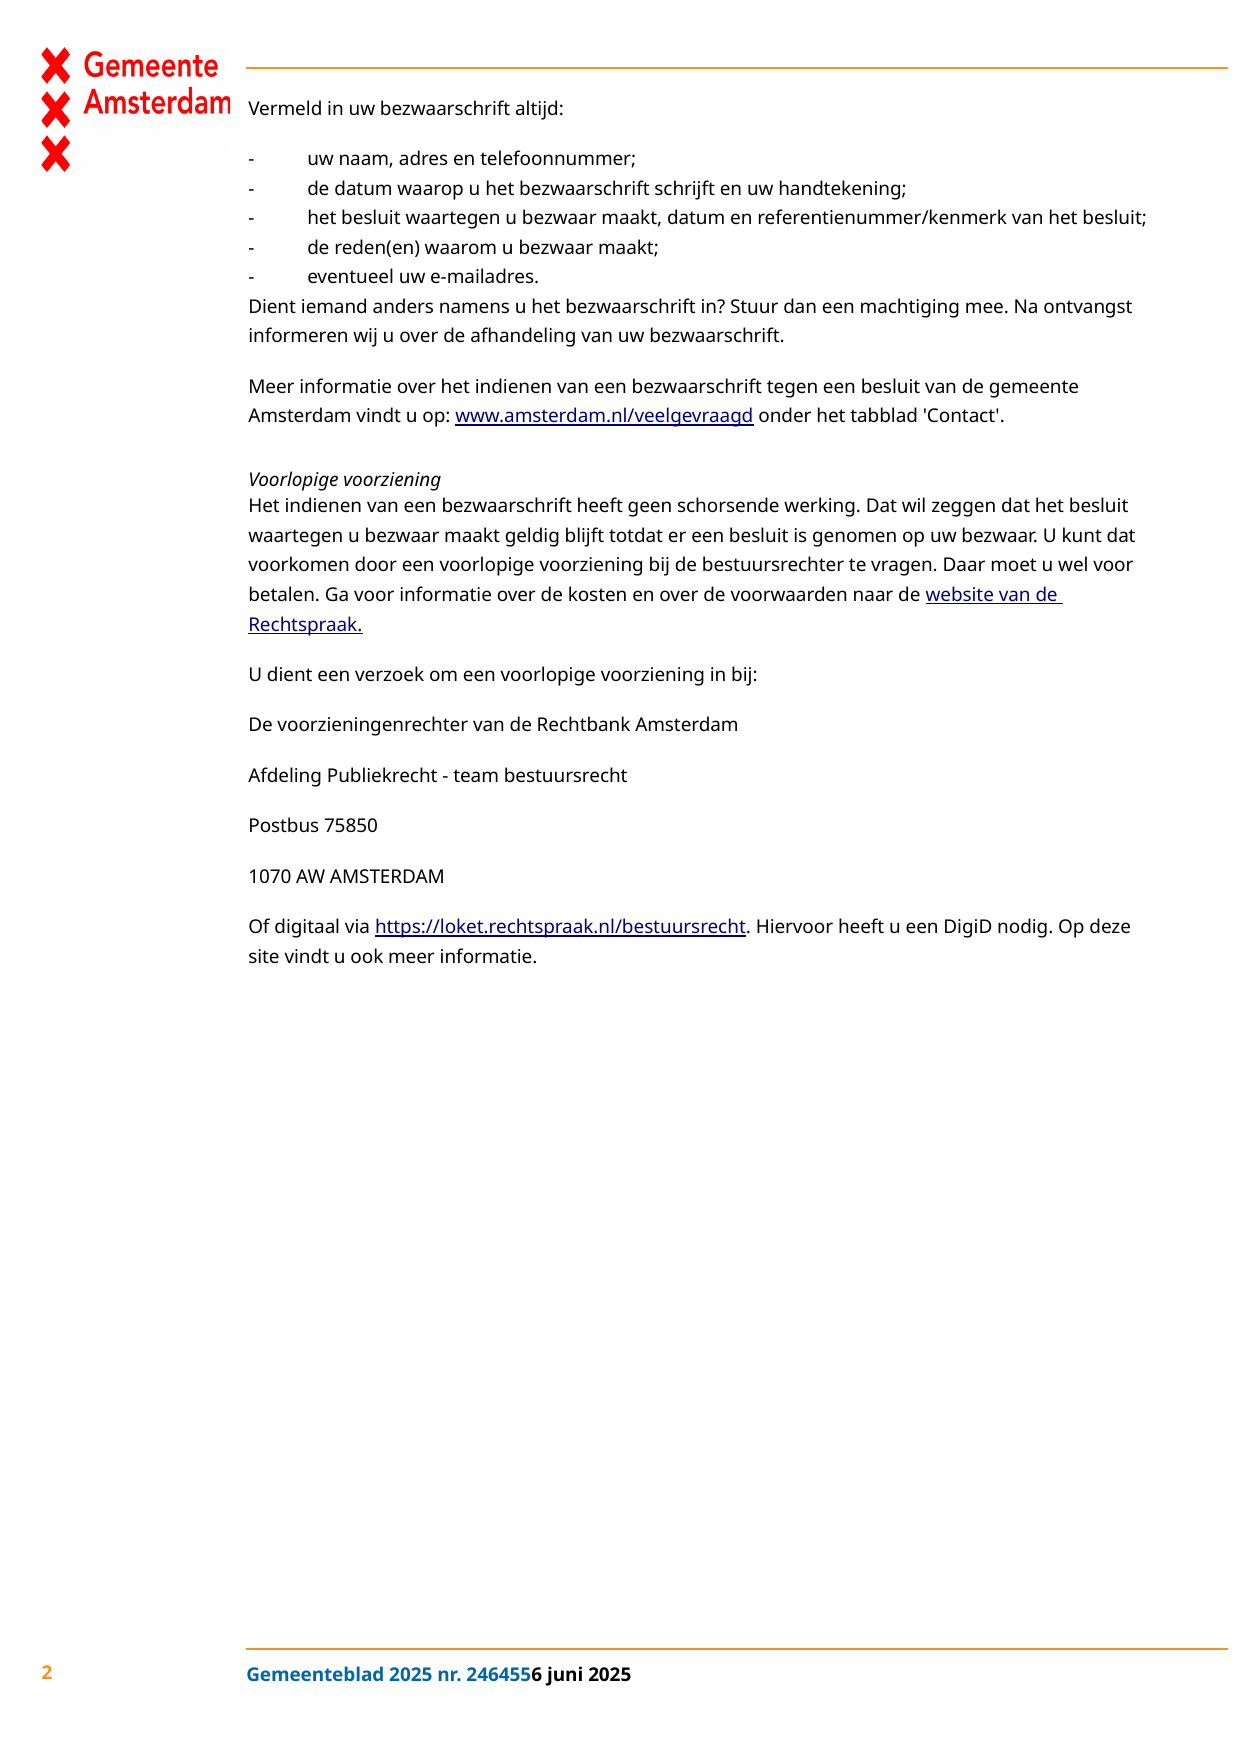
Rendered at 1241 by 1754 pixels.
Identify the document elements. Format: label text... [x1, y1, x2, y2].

list het besluit waartegen u bezwaar maakt, datum en referentienummer/kenmerk van het besluit; [248, 204, 1152, 230]
list de datum waarop u het bezwaarschrift schrijft en uw handtekening; [248, 175, 1152, 201]
list uw naam, adres en telefoonnummer; [248, 145, 1152, 171]
text 1070 AW AMSTERDAM [248, 863, 1152, 888]
text Voorlopige voorziening [248, 467, 1152, 492]
text Het indienen van een bezwaarschrift heeft geen schorsende werking. Dat wil zeggen dat het besluit waartegen u bezwaar maakt geldig blijft totdat er een besluit is genomen op uw bezwaar. U kunt dat voorkomen door een voorlopige voorziening bij de bestuursrechter te vragen. Daar moet u wel voor betalen. Ga voor informatie over de kosten en over de voorwaarden naar de website van de Rechtspraak. [248, 492, 1152, 636]
text Of digitaal via https://loket.rechtspraak.nl/bestuursrecht. Hiervoor heeft u een DigiD nodig. Op deze site vindt u ook meer informatie. [248, 913, 1152, 968]
list eventueel uw e-mailadres. [248, 263, 1152, 289]
text Meer informatie over het indienen van een bezwaarschrift tegen een besluit van de gemeente Amsterdam vindt u op: www.amsterdam.nl/veelgevraagd onder het tabblad 'Contact'. [248, 373, 1152, 428]
text De voorzieningenrechter van de Rechtbank Amsterdam [248, 712, 1152, 737]
text Dient iemand anders namens u het bezwaarschrift in? Stuur dan een machtiging mee. Na ontvangst informeren wij u over de afhandeling van uw bezwaarschrift. [248, 293, 1152, 348]
text Afdeling Publiekrecht - team bestuursrecht [248, 762, 1152, 788]
text Postbus 75850 [248, 812, 1152, 838]
text U dient een verzoek om een voorlopige voorziening in bij: [248, 661, 1152, 687]
text Vermeld in uw bezwaarschrift altijd: [248, 95, 1152, 121]
list de reden(en) waarom u bezwaar maakt; [248, 234, 1152, 260]
picture [41, 47, 231, 172]
